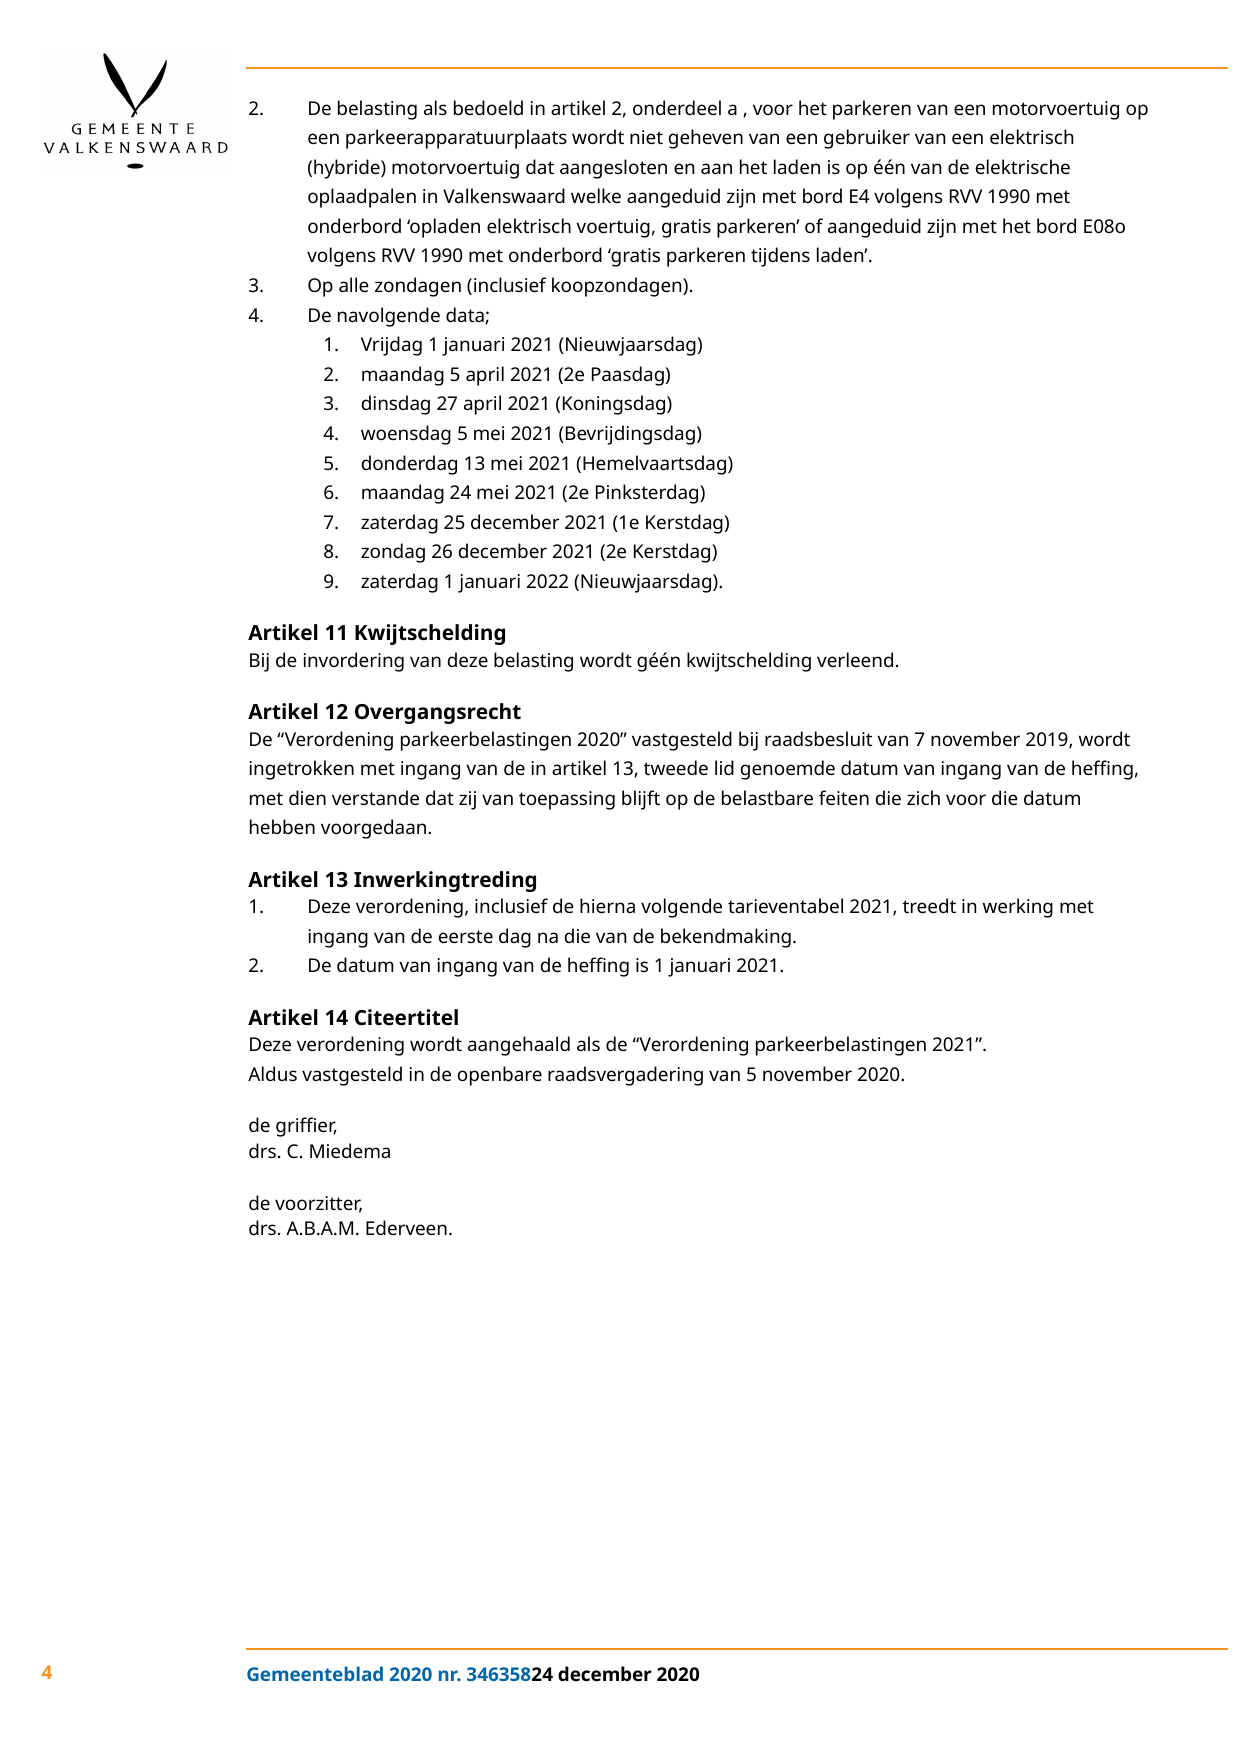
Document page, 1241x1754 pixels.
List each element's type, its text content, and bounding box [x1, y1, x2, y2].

text drs. C. Miedema [248, 1138, 1152, 1164]
text de griffier, [248, 1112, 1152, 1138]
text Aldus vastgesteld in de openbare raadsvergadering van 5 november 2020. [248, 1061, 1152, 1087]
list woensdag 5 mei 2021 (Bevrijdingsdag) [323, 420, 1152, 446]
text De “Verordening parkeerbelastingen 2020” vastgesteld bij raadsbesluit van 7 november 2019, wordt ingetrokken met ingang van de in artikel 13, tweede lid genoemde datum van ingang van de heffing, met dien verstande dat zij van toepassing blijft op de belastbare feiten die zich voor die datum hebben voorgedaan. [248, 726, 1152, 840]
list De datum van ingang van de heffing is 1 januari 2021. [248, 953, 1152, 978]
text Artikel 14 Citeertitel [248, 1003, 1152, 1031]
list zaterdag 25 december 2021 (1e Kerstdag) [323, 509, 1152, 535]
list dinsdag 27 april 2021 (Koningsdag) [323, 391, 1152, 416]
list maandag 24 mei 2021 (2e Pinksterdag) [323, 479, 1152, 505]
text drs. A.B.A.M. Ederveen. [248, 1215, 1152, 1241]
text Artikel 13 Inwerkingtreding [248, 865, 1152, 893]
list Vrijdag 1 januari 2021 (Nieuwjaarsdag) [323, 331, 1152, 357]
list maandag 5 april 2021 (2e Paasdag) [323, 361, 1152, 387]
text Artikel 11 Kwijtschelding [248, 618, 1152, 647]
text de voorzitter, [248, 1190, 1152, 1215]
text Deze verordening wordt aangehaald als de “Verordening parkeerbelastingen 2021”. [248, 1031, 1152, 1057]
list De belasting als bedoeld in artikel 2, onderdeel a , voor het parkeren van een motorvoertuig op een parkeerapparatuurplaats wordt niet geheven van een gebruiker van een elektrisch (hybride) motorvoertuig dat aangesloten en aan het laden is op één van de elektrische oplaadpalen in Valkenswaard welke aangeduid zijn met bord E4 volgens RVV 1990 met onderbord ‘opladen elektrisch voertuig, gratis parkeren’ of aangeduid zijn met het bord E08o volgens RVV 1990 met onderbord ‘gratis parkeren tijdens laden’. [248, 95, 1152, 268]
list Deze verordening, inclusief de hierna volgende tarieventabel 2021, treedt in werking met ingang van de eerste dag na die van de bekendmaking. [248, 893, 1152, 949]
list donderdag 13 mei 2021 (Hemelvaartsdag) [323, 450, 1152, 476]
list De navolgende data; [248, 302, 1152, 328]
list Op alle zondagen (inclusief koopzondagen). [248, 272, 1152, 298]
list zondag 26 december 2021 (2e Kerstdag) [323, 538, 1152, 564]
text Artikel 12 Overgangsrecht [248, 697, 1152, 726]
picture [41, 47, 231, 172]
text Bij de invordering van deze belasting wordt géén kwijtschelding verleend. [248, 647, 1152, 673]
list zaterdag 1 januari 2022 (Nieuwjaarsdag). [323, 568, 1152, 594]
